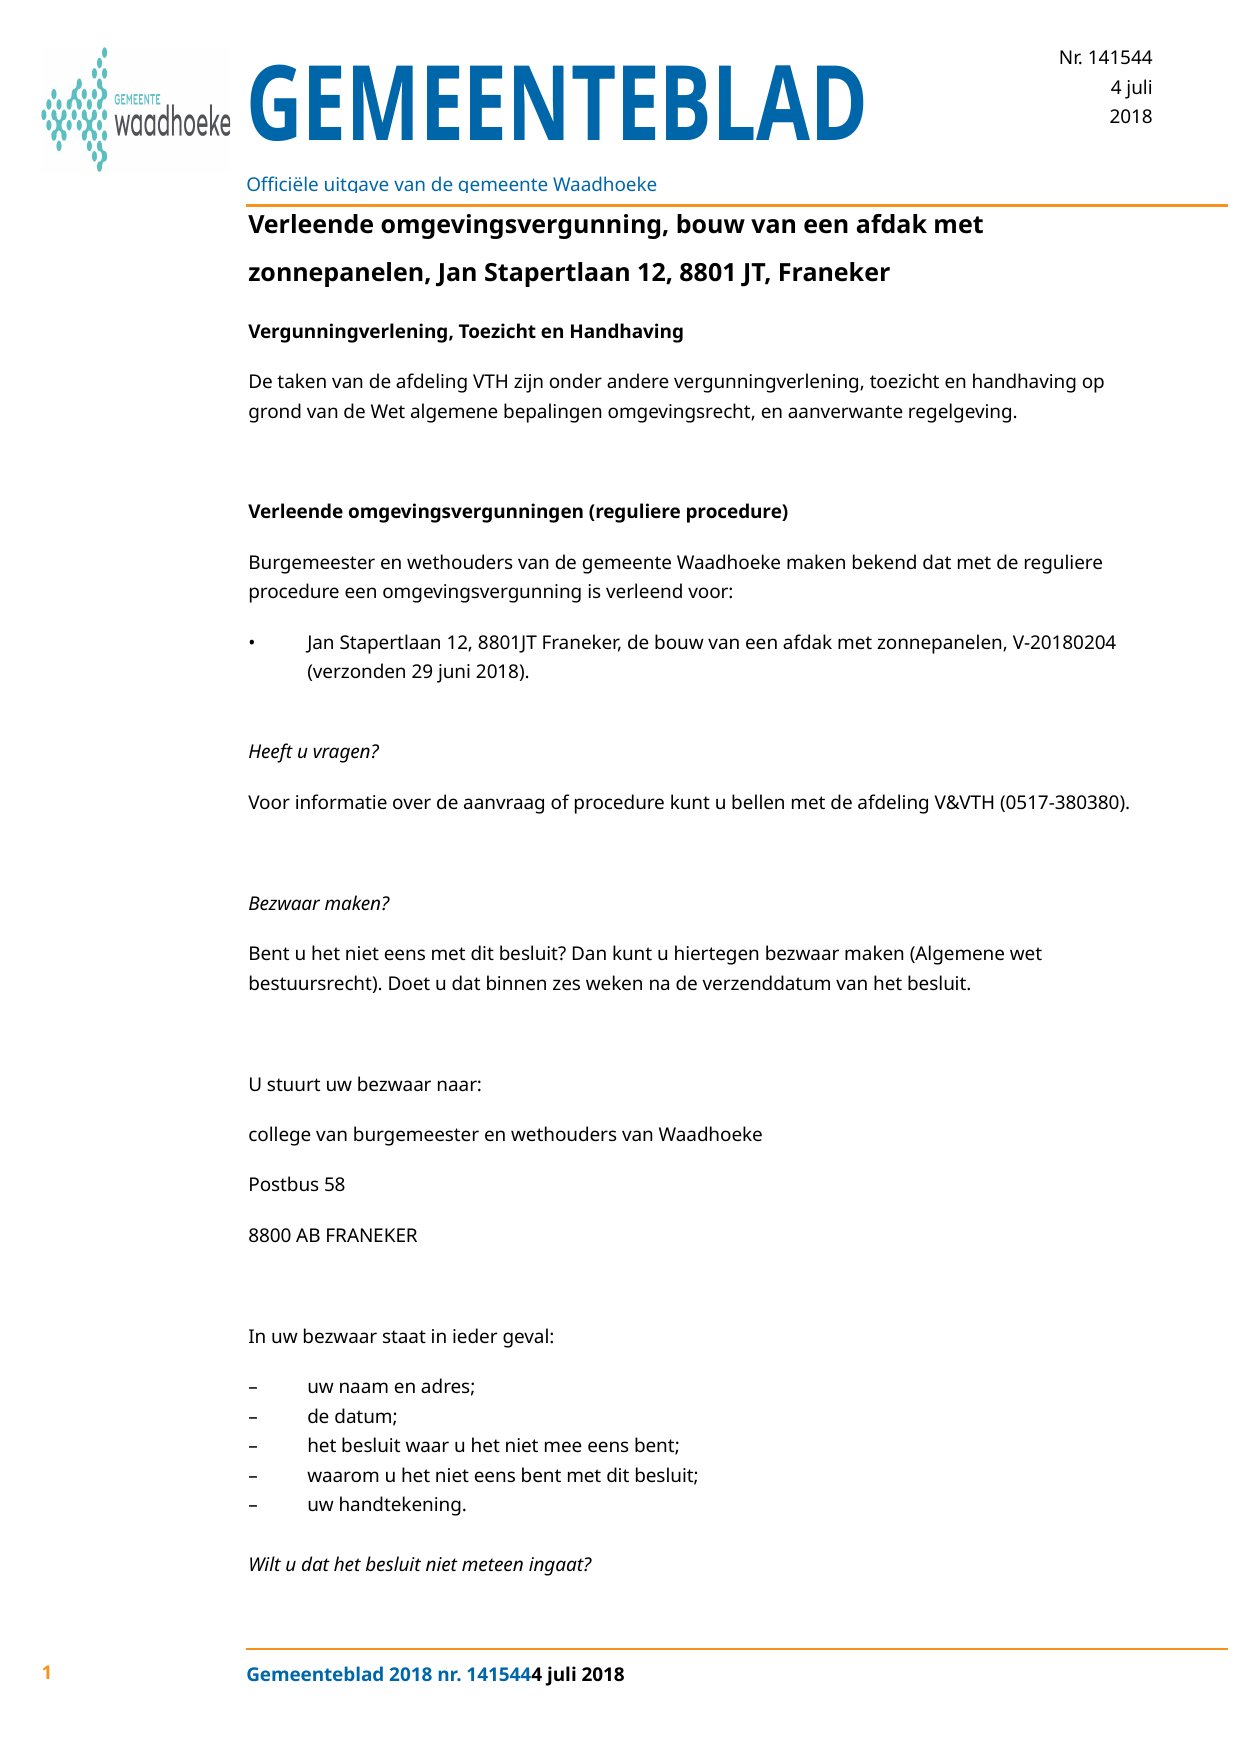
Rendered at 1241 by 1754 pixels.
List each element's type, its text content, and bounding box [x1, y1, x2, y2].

text Burgemeester en wethouders van de gemeente Waadhoeke maken bekend dat met de reguliere procedure een omgevingsvergunning is verleend voor: [248, 549, 1152, 604]
text college van burgemeester en wethouders van Waadhoeke [248, 1121, 1152, 1147]
list waarom u het niet eens bent met dit besluit; [248, 1462, 1152, 1488]
text Wilt u dat het besluit niet meteen ingaat? [248, 1551, 1152, 1577]
text Postbus 58 [248, 1172, 1152, 1197]
text Heeft u vragen? [248, 739, 1152, 764]
text Verleende omgevingsvergunning, bouw van een afdak met zonnepanelen, Jan Stapertlaan 12, 8801 JT, Franeker [248, 207, 1152, 288]
list Jan Stapertlaan 12, 8801JT Franeker, de bouw van een afdak met zonnepanelen, V-20180204 (verzonden 29 juni 2018). [248, 629, 1152, 684]
list uw naam en adres; [248, 1373, 1152, 1399]
list de datum; [248, 1403, 1152, 1429]
text Verleende omgevingsvergunningen (reguliere procedure) [248, 499, 1152, 524]
text De taken van de afdeling VTH zijn onder andere vergunningverlening, toezicht en handhaving op grond van de Wet algemene bepalingen omgevingsrecht, en aanverwante regelgeving. [248, 368, 1152, 424]
text U stuurt uw bezwaar naar: [248, 1071, 1152, 1097]
list het besluit waar u het niet mee eens bent; [248, 1432, 1152, 1458]
picture [41, 47, 231, 172]
text Bezwaar maken? [248, 890, 1152, 916]
text 8800 AB FRANEKER [248, 1222, 1152, 1248]
text Voor informatie over de aanvraag of procedure kunt u bellen met de afdeling V&VTH (0517-380380). [248, 789, 1152, 815]
text In uw bezwaar staat in ieder geval: [248, 1323, 1152, 1349]
list uw handtekening. [248, 1492, 1152, 1517]
text Bent u het niet eens met dit besluit? Dan kunt u hiertegen bezwaar maken (Algemene wet bestuursrecht). Doet u dat binnen zes weken na de verzenddatum van het besluit. [248, 940, 1152, 996]
text Vergunningverlening, Toezicht en Handhaving [248, 318, 1152, 344]
